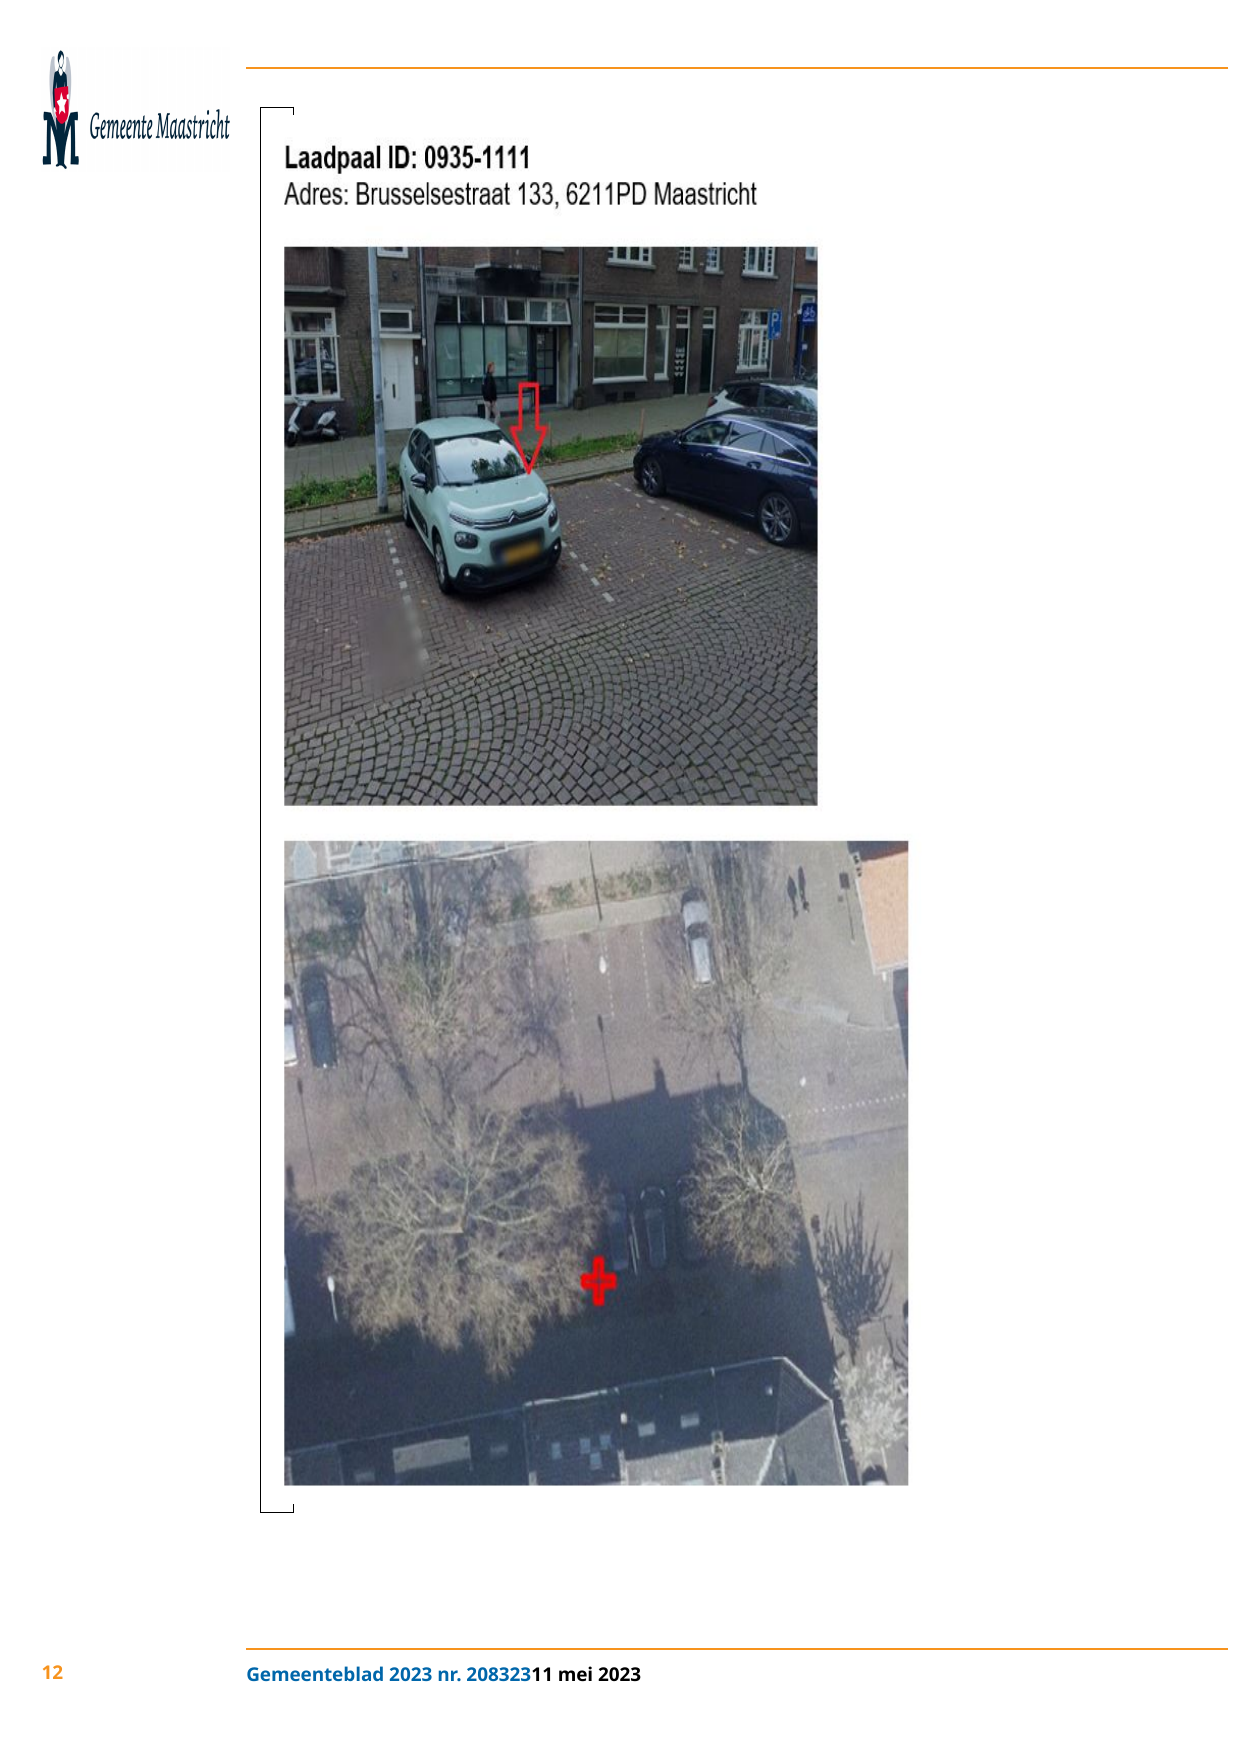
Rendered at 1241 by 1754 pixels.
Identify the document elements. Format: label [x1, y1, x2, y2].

picture [41, 47, 231, 172]
picture [268, 115, 943, 1504]
